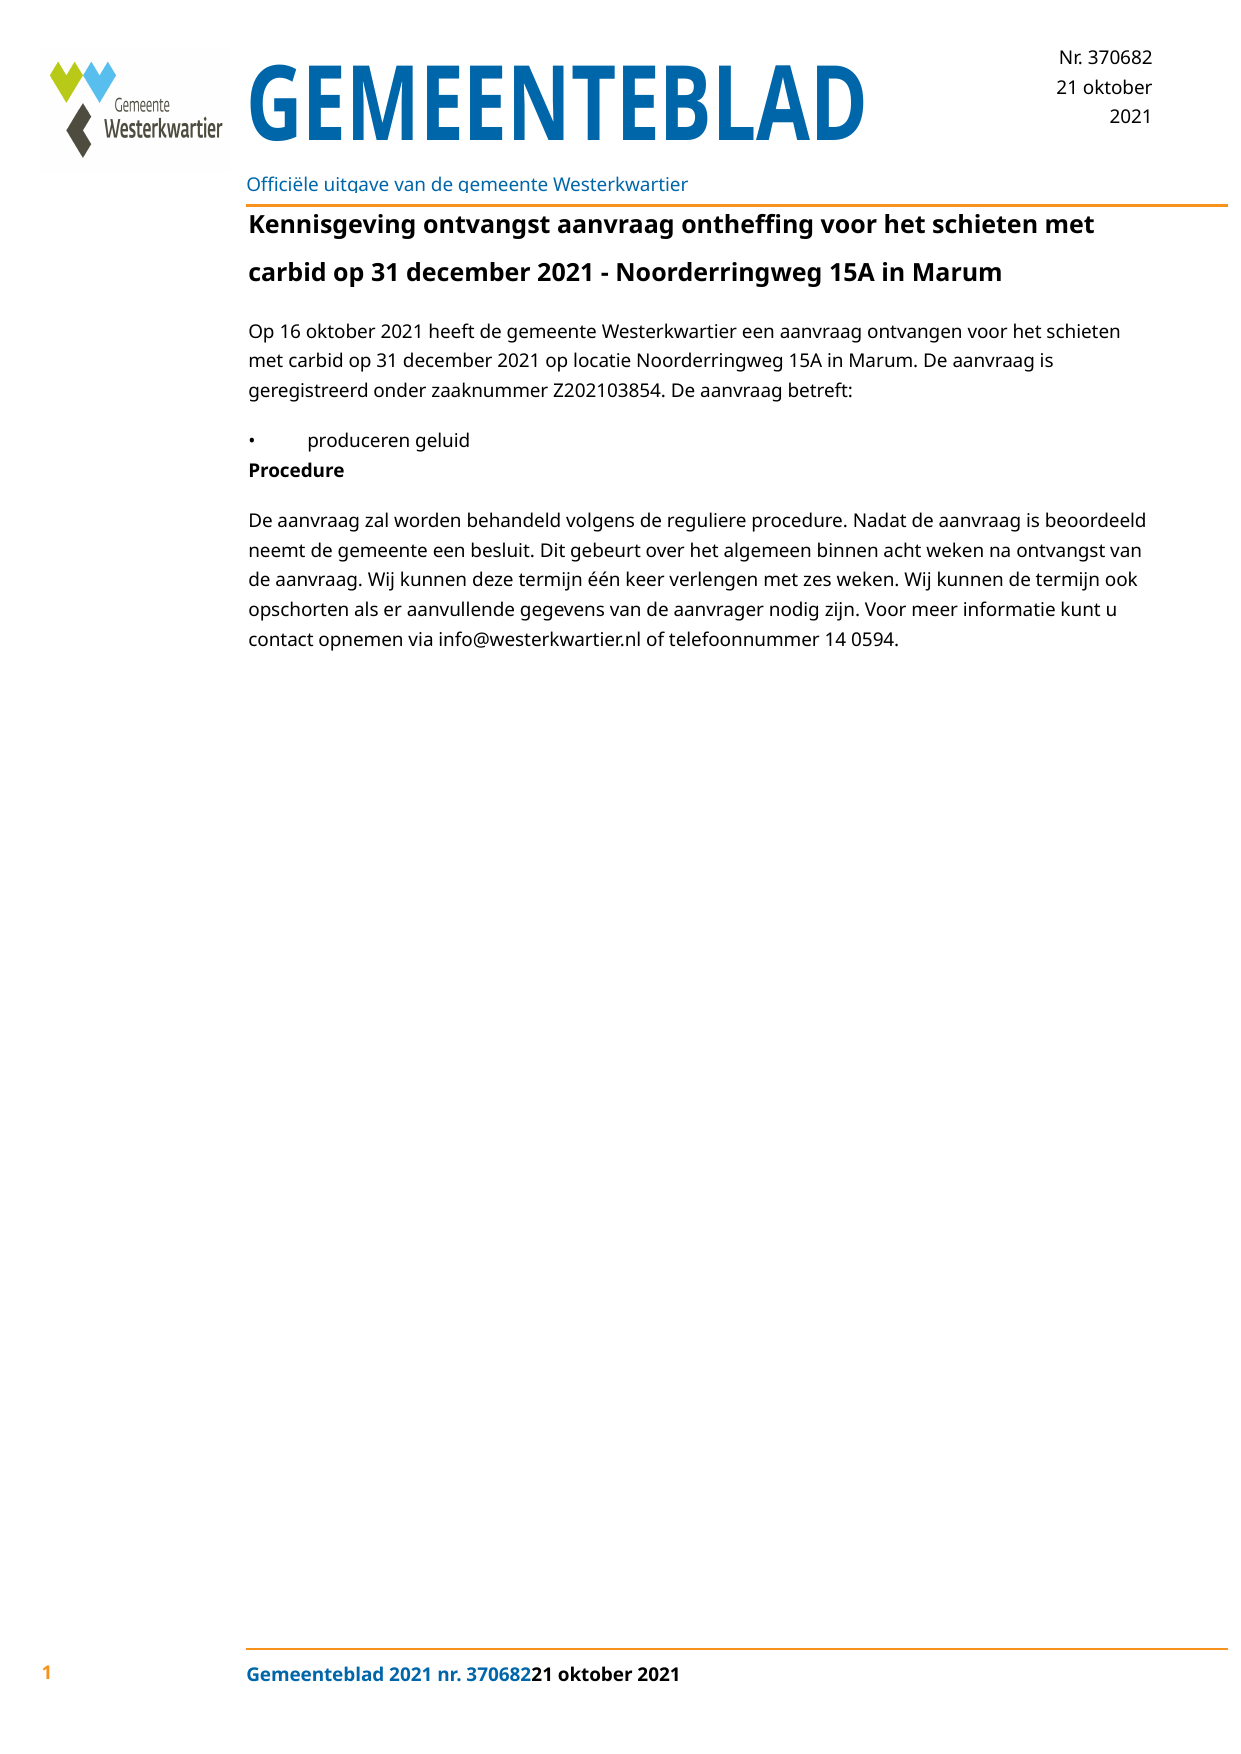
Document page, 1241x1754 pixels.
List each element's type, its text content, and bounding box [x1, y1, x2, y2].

text Kennisgeving ontvangst aanvraag ontheffing voor het schieten met carbid op 31 december 2021 - Noorderringweg 15A in Marum [248, 207, 1152, 288]
text De aanvraag zal worden behandeld volgens de reguliere procedure. Nadat de aanvraag is beoordeeld neemt de gemeente een besluit. Dit gebeurt over het algemeen binnen acht weken na ontvangst van de aanvraag. Wij kunnen deze termijn één keer verlengen met zes weken. Wij kunnen de termijn ook opschorten als er aanvullende gegevens van de aanvrager nodig zijn. Voor meer informatie kunt u contact opnemen via info@westerkwartier.nl of telefoonnummer 14 0594. [248, 507, 1152, 652]
list produceren geluid [248, 427, 1152, 453]
picture [41, 47, 231, 172]
text Op 16 oktober 2021 heeft de gemeente Westerkwartier een aanvraag ontvangen voor het schieten met carbid op 31 december 2021 op locatie Noorderringweg 15A in Marum. De aanvraag is geregistreerd onder zaaknummer Z202103854. De aanvraag betreft: [248, 318, 1152, 403]
text Procedure [248, 457, 1152, 483]
